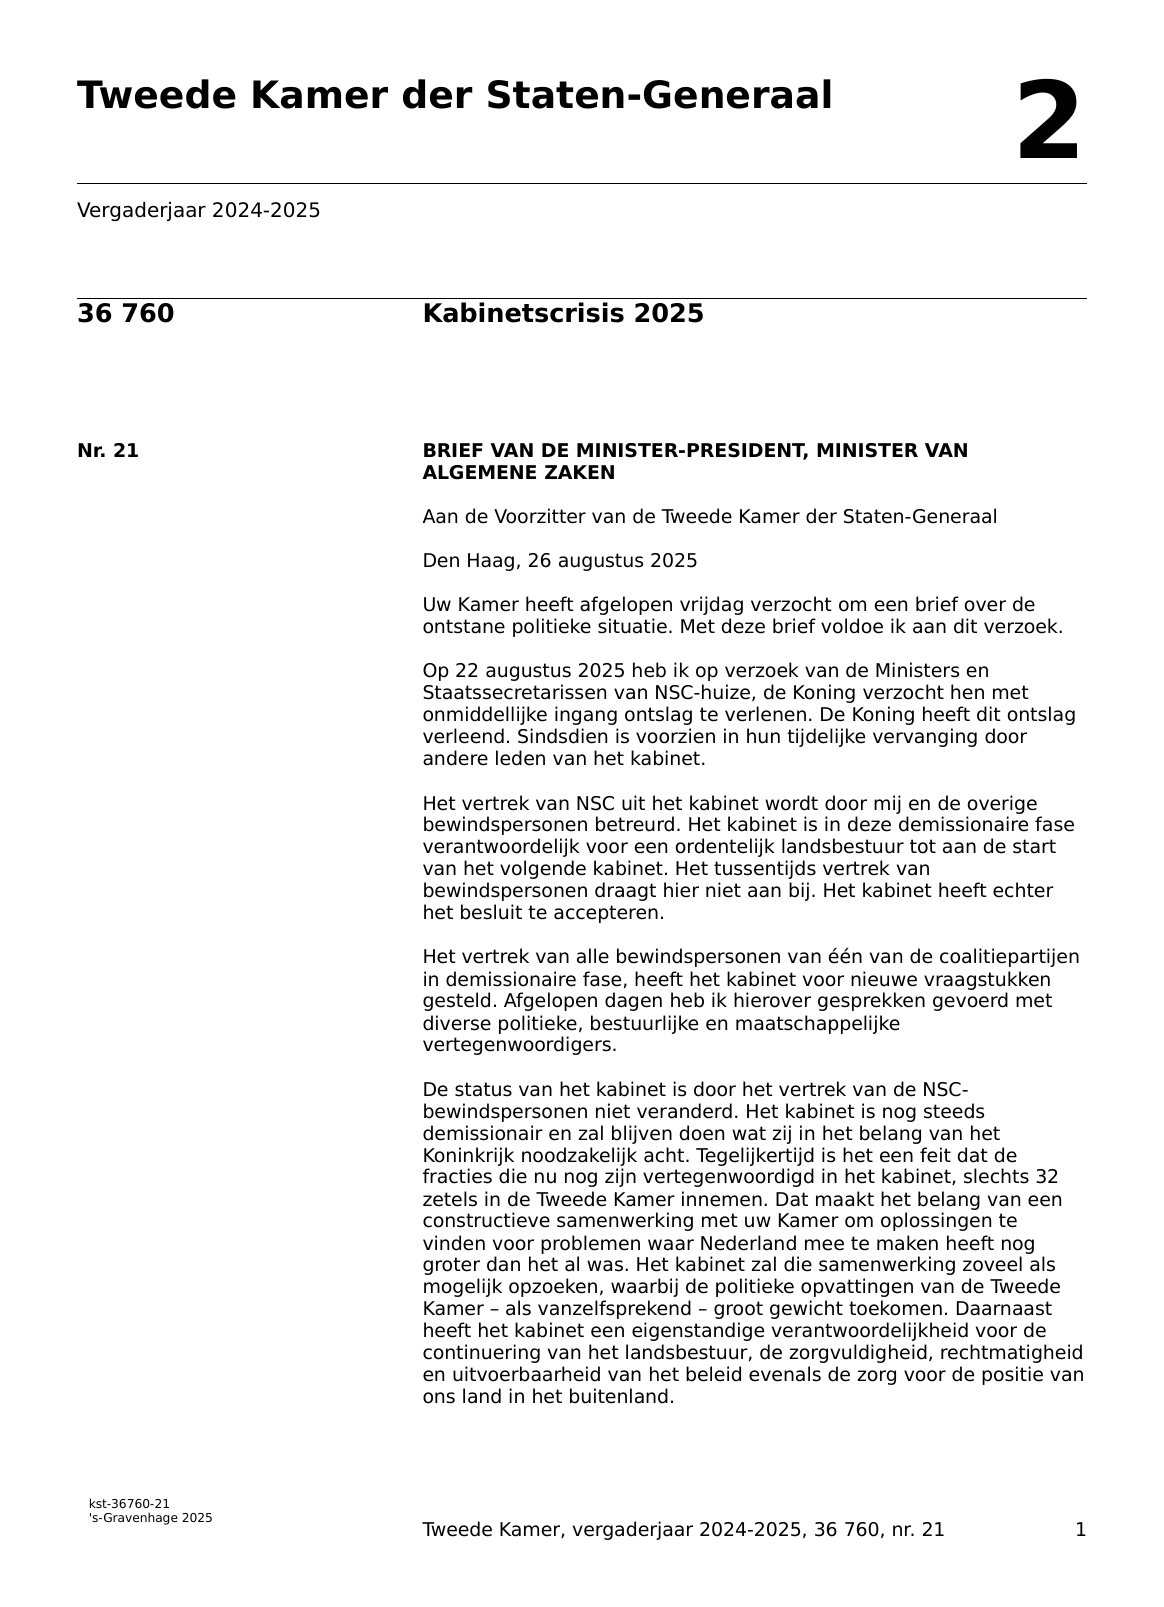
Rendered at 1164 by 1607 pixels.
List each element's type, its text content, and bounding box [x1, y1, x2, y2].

text De status van het kabinet is door het vertrek van de NSC-bewindspersonen niet veranderd. Het kabinet is nog steeds demissionair en zal blijven doen wat zij in het belang van het Koninkrijk noodzakelijk acht. Tegelijkertijd is het een feit dat de fracties die nu nog zijn vertegenwoordigd in het kabinet, slechts 32 zetels in de Tweede Kamer innemen. Dat maakt het belang van een constructieve samenwerking met uw Kamer om oplossingen te vinden voor problemen waar Nederland mee te maken heeft nog groter dan het al was. Het kabinet zal die samenwerking zoveel als mogelijk opzoeken, waarbij de politieke opvattingen van de Tweede Kamer – als vanzelfsprekend – groot gewicht toekomen. Daarnaast heeft het kabinet een eigenstandige verantwoordelijkheid voor de continuering van het landsbestuur, de zorgvuldigheid, rechtmatigheid en uitvoerbaarheid van het beleid evenals de zorg voor de positie van ons land in het buitenland. [422, 1078, 1087, 1408]
text Op 22 augustus 2025 heb ik op verzoek van de Ministers en Staatssecretarissen van NSC-huize, de Koning verzocht hen met onmiddellijke ingang ontslag te verlenen. De Koning heeft dit ontslag verleend. Sindsdien is voorzien in hun tijdelijke vervanging door andere leden van het kabinet. [422, 660, 1087, 770]
text 's-Gravenhage 2025 [88, 1511, 323, 1525]
table_header 2 [886, 59, 1087, 183]
text Het vertrek van NSC uit het kabinet wordt door mij en de overige bewindspersonen betreurd. Het kabinet is in deze demissionaire fase verantwoordelijk voor een ordentelijk landsbestuur tot aan de start van het volgende kabinet. Het tussentijds vertrek van bewindspersonen draagt hier niet aan bij. Het kabinet heeft echter het besluit te accepteren. [422, 792, 1087, 924]
subtitle 36 760 Kabinetscrisis 2025 [77, 299, 1087, 329]
text Uw Kamer heeft afgelopen vrijdag verzocht om een brief over de ontstane politieke situatie. Met deze brief voldoe ik aan dit verzoek. [422, 594, 1087, 638]
text Aan de Voorzitter van de Tweede Kamer der Staten-Generaal [422, 506, 1087, 528]
subtitle Nr. 21 BRIEF VAN DE MINISTER-PRESIDENT, MINISTER VAN ALGEMENE ZAKEN [77, 440, 1087, 484]
text kst-36760-21 [88, 1497, 323, 1511]
table_header Tweede Kamer der Staten-Generaal [77, 59, 886, 183]
table_cell Vergaderjaar 2024-2025 [77, 184, 1087, 298]
text Het vertrek van alle bewindspersonen van één van de coalitiepartijen in demissionaire fase, heeft het kabinet voor nieuwe vraagstukken gesteld. Afgelopen dagen heb ik hierover gesprekken gevoerd met diverse politieke, bestuurlijke en maatschappelijke vertegenwoordigers. [422, 946, 1087, 1056]
text Den Haag, 26 augustus 2025 [422, 550, 1087, 572]
